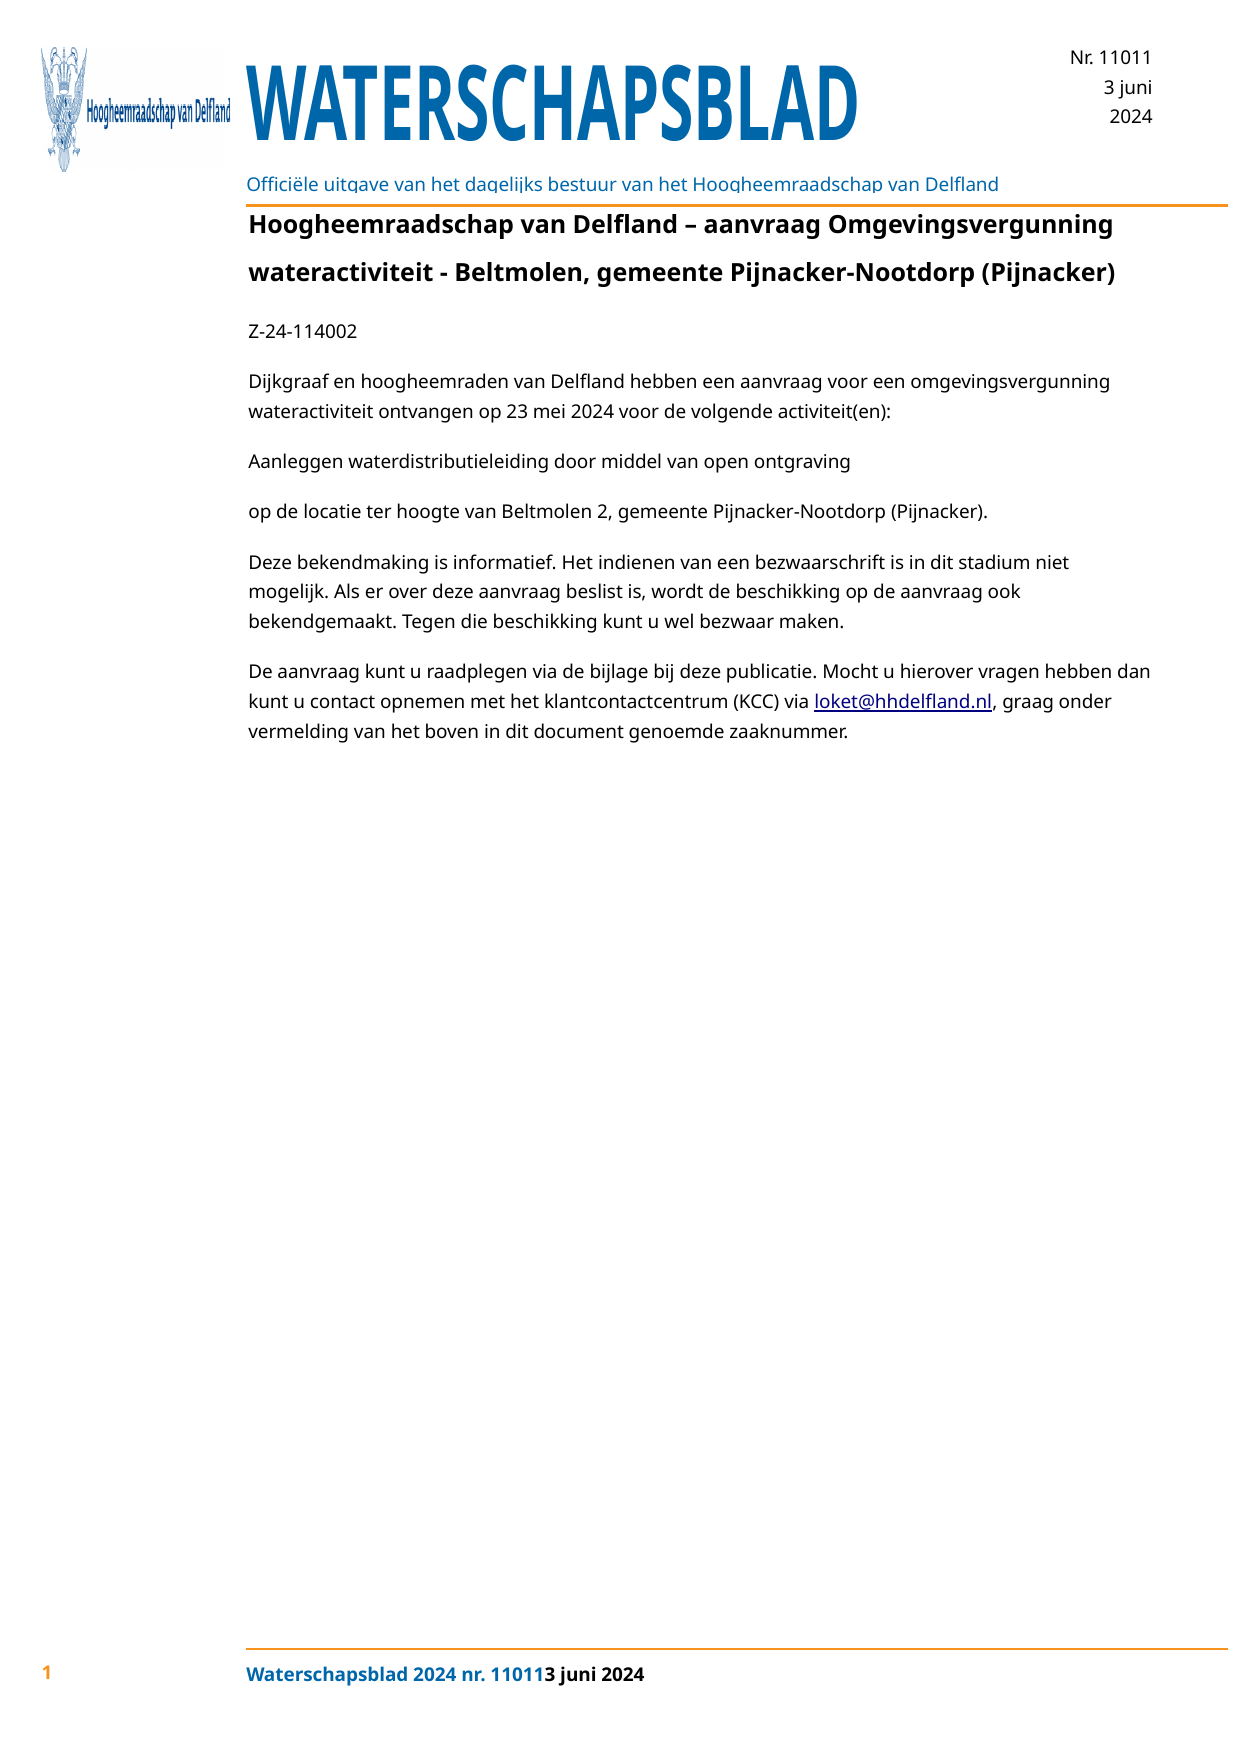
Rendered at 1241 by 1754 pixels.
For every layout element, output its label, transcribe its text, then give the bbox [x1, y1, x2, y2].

text Hoogheemraadschap van Delfland – aanvraag Omgevingsvergunning wateractiviteit - Beltmolen, gemeente Pijnacker-Nootdorp (Pijnacker) [248, 207, 1152, 288]
text op de locatie ter hoogte van Beltmolen 2, gemeente Pijnacker-Nootdorp (Pijnacker). [248, 499, 1152, 524]
text Z-24-114002 [248, 318, 1152, 344]
text Dijkgraaf en hoogheemraden van Delfland hebben een aanvraag voor een omgevingsvergunning wateractiviteit ontvangen op 23 mei 2024 voor de volgende activiteit(en): [248, 368, 1152, 424]
text Deze bekendmaking is informatief. Het indienen van een bezwaarschrift is in dit stadium niet mogelijk. Als er over deze aanvraag beslist is, wordt de beschikking op de aanvraag ook bekendgemaakt. Tegen die beschikking kunt u wel bezwaar maken. [248, 549, 1152, 634]
text Aanleggen waterdistributieleiding door middel van open ontgraving [248, 448, 1152, 474]
text De aanvraag kunt u raadplegen via de bijlage bij deze publicatie. Mocht u hierover vragen hebben dan kunt u contact opnemen met het klantcontactcentrum (KCC) via loket@hhdelfland.nl, graag onder vermelding van het boven in dit document genoemde zaaknummer. [248, 659, 1152, 744]
picture [41, 47, 231, 172]
